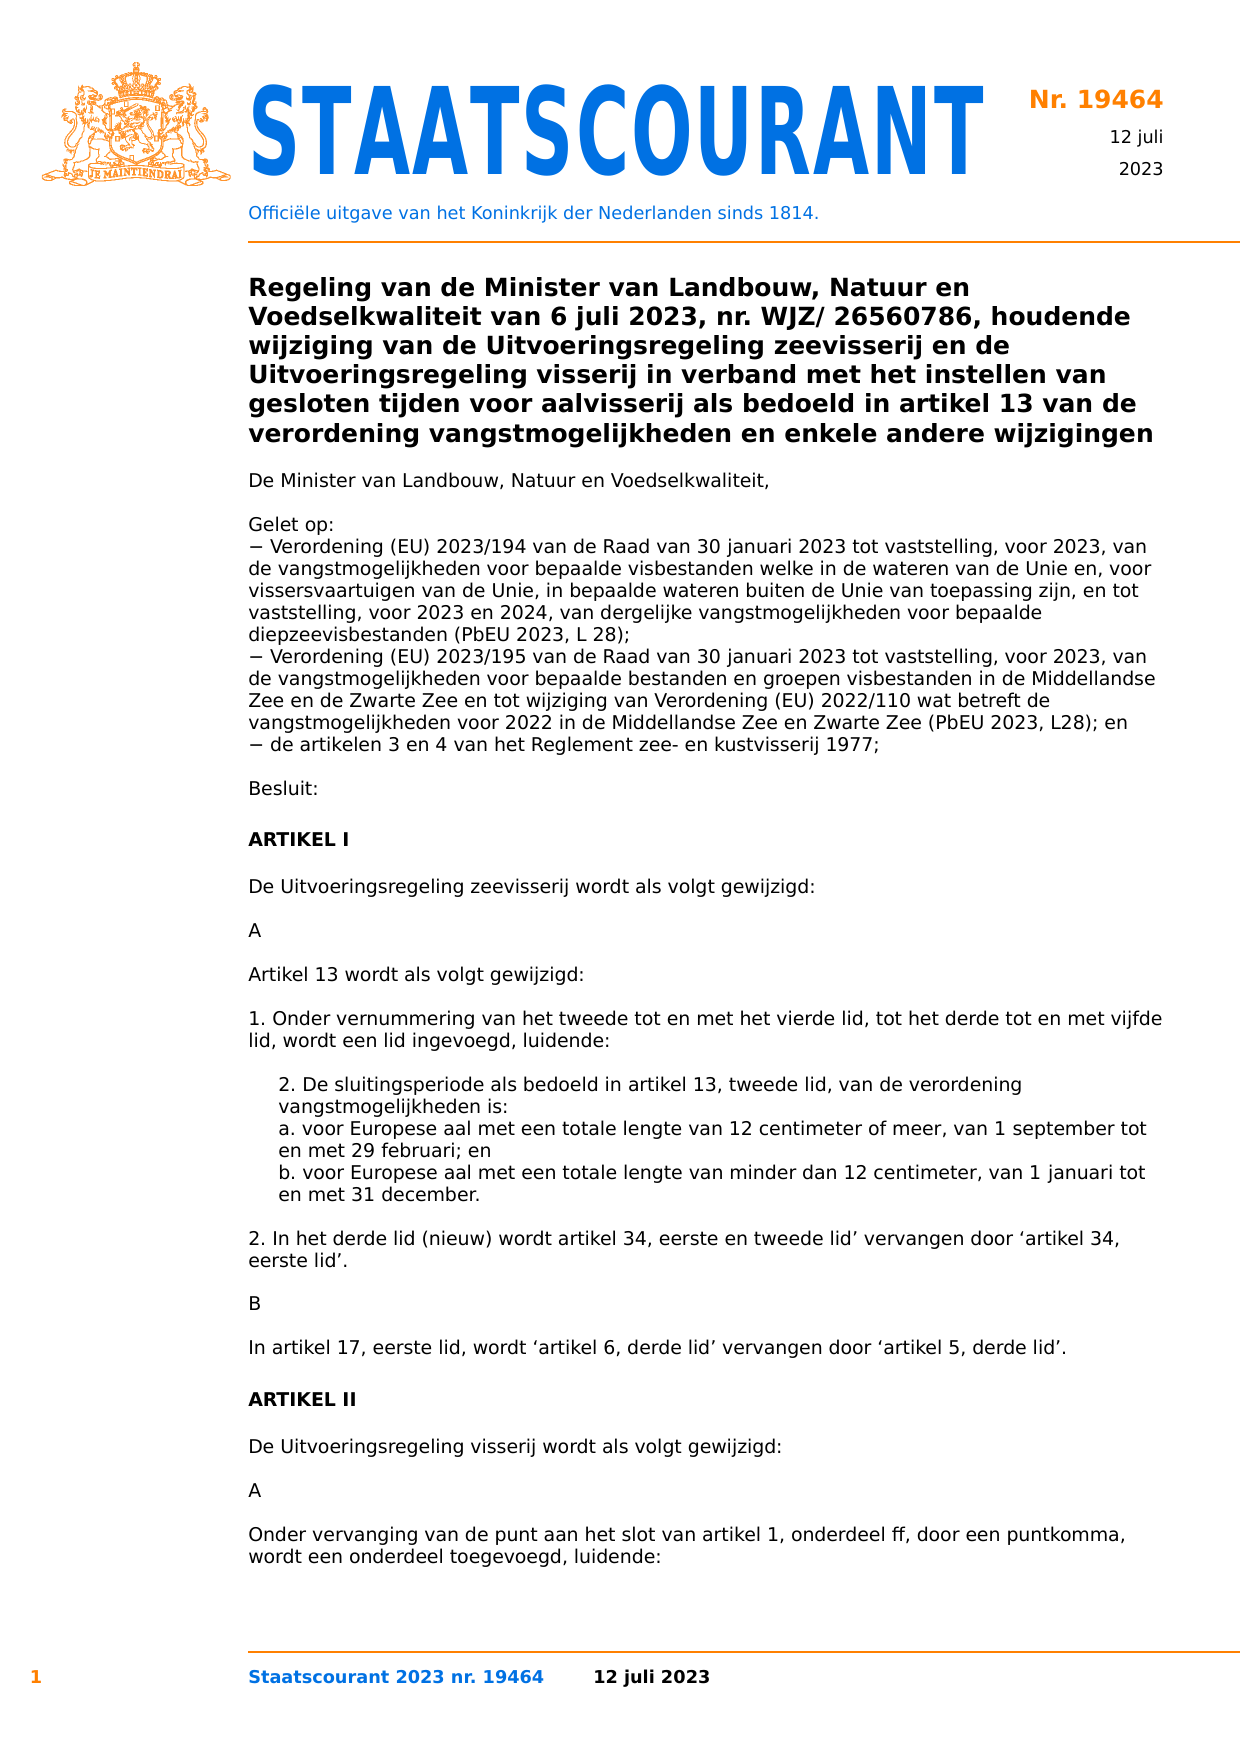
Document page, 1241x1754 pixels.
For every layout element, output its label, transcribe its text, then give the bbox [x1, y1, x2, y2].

table_cell 12 juli [998, 121, 1240, 153]
table_cell 2023 [998, 153, 1240, 203]
text A [248, 920, 1163, 942]
picture [41, 62, 231, 186]
text De Uitvoeringsregeling zeevisserij wordt als volgt gewijzigd: [248, 876, 1163, 898]
subtitle ARTIKEL I [248, 829, 1163, 851]
text A [248, 1480, 1163, 1502]
text Artikel 13 wordt als volgt gewijzigd: [248, 964, 1163, 986]
subtitle ARTIKEL II [248, 1389, 1163, 1411]
text − Verordening (EU) 2023/194 van de Raad van 30 januari 2023 tot vaststelling, voor 2023, van de vangstmogelijkheden voor bepaalde visbestanden welke in de wateren van de Unie en, voor vissersvaartuigen van de Unie, in bepaalde wateren buiten de Unie van toepassing zijn, en tot vaststelling, voor 2023 en 2024, van dergelijke vangstmogelijkheden voor bepaalde diepzeevisbestanden (PbEU 2023, L 28); [248, 536, 1163, 646]
table_header [25, 62, 248, 241]
text Besluit: [248, 777, 1163, 799]
table_cell Officiële uitgave van het Koninkrijk der Nederlanden sinds 1814. [248, 203, 1240, 241]
text B [248, 1293, 1163, 1315]
text In artikel 17, eerste lid, wordt ‘artikel 6, derde lid’ vervangen door ‘artikel 5, derde lid’. [248, 1337, 1163, 1359]
text De Uitvoeringsregeling visserij wordt als volgt gewijzigd: [248, 1436, 1163, 1458]
text 2. De sluitingsperiode als bedoeld in artikel 13, tweede lid, van de verordening vangstmogelijkheden is: [278, 1074, 1163, 1118]
text − de artikelen 3 en 4 van het Reglement zee- en kustvisserij 1977; [248, 733, 1163, 756]
text 1. Onder vernummering van het tweede tot en met het vierde lid, tot het derde tot en met vijfde lid, wordt een lid ingevoegd, luidende: [248, 1008, 1163, 1052]
text De Minister van Landbouw, Natuur en Voedselkwaliteit, [248, 470, 1163, 492]
text 2. In het derde lid (nieuw) wordt artikel 34, eerste en tweede lid’ vervangen door ‘artikel 34, eerste lid’. [248, 1227, 1163, 1271]
text Onder vervanging van de punt aan het slot van artikel 1, onderdeel ff, door een puntkomma, wordt een onderdeel toegevoegd, luidende: [248, 1524, 1163, 1568]
text b. voor Europese aal met een totale lengte van minder dan 12 centimeter, van 1 januari tot en met 31 december. [278, 1162, 1163, 1206]
subtitle Regeling van de Minister van Landbouw, Natuur en Voedselkwaliteit van 6 juli 2023, nr. WJZ/ 26560786, houdende wijziging van de Uitvoeringsregeling zeevisserij en de Uitvoeringsregeling visserij in verband met het instellen van gesloten tijden voor aalvisserij als bedoeld in artikel 13 van de verordening vangstmogelijkheden en enkele andere wijzigingen [248, 273, 1163, 448]
table_header STAATSCOURANT [248, 62, 998, 203]
text Gelet op: [248, 514, 1163, 536]
text a. voor Europese aal met een totale lengte van 12 centimeter of meer, van 1 september tot en met 29 februari; en [278, 1118, 1163, 1162]
table_header Nr. 19464 [998, 62, 1240, 121]
text − Verordening (EU) 2023/195 van de Raad van 30 januari 2023 tot vaststelling, voor 2023, van de vangstmogelijkheden voor bepaalde bestanden en groepen visbestanden in de Middellandse Zee en de Zwarte Zee en tot wijziging van Verordening (EU) 2022/110 wat betreft de vangstmogelijkheden voor 2022 in de Middellandse Zee en Zwarte Zee (PbEU 2023, L28); en [248, 646, 1163, 733]
